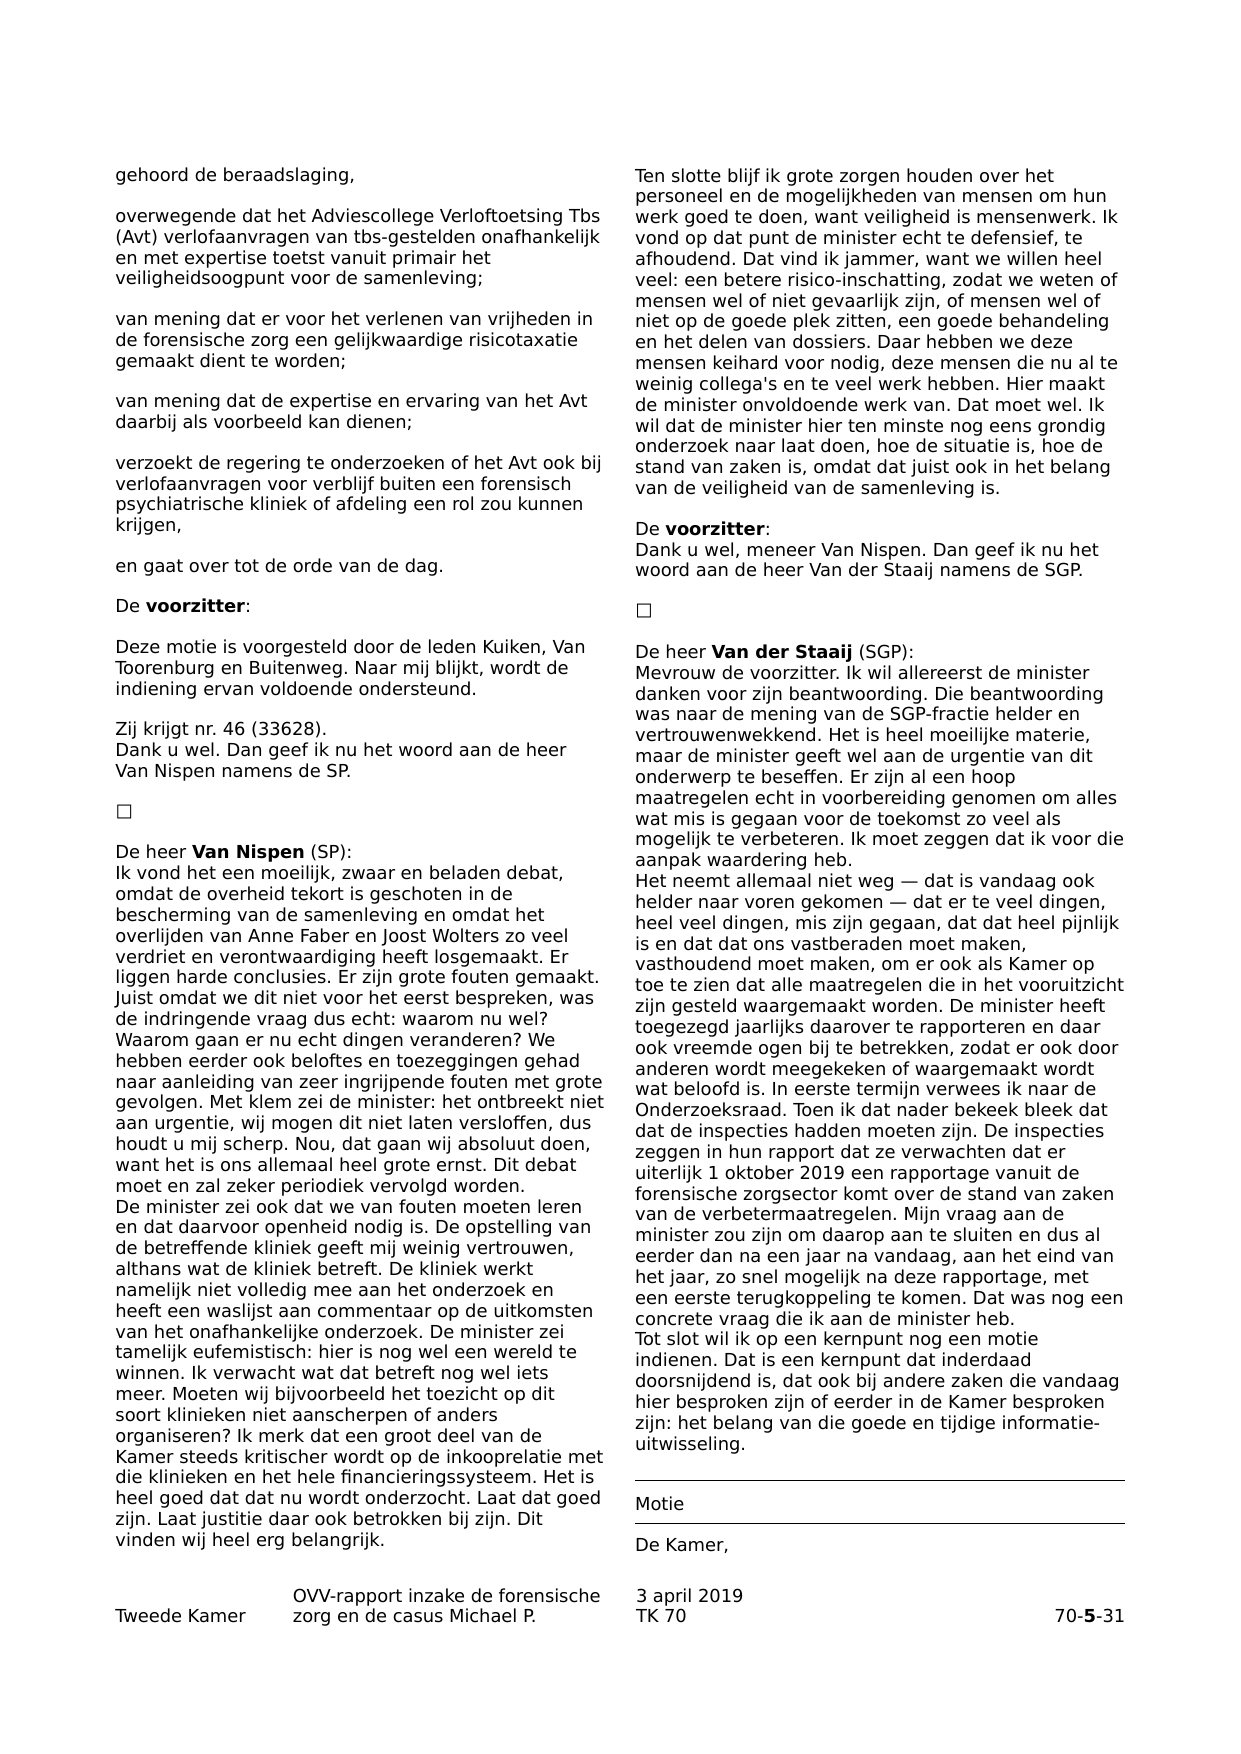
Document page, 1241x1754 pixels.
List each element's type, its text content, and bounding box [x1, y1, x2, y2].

text De voorzitter: [635, 519, 1125, 539]
text Zij krijgt nr. 46 (33628). [115, 719, 605, 740]
text Deze motie is voorgesteld door de leden Kuiken, Van Toorenburg en Buitenweg. Naar mij blijkt, wordt de indiening ervan voldoende ondersteund. [115, 637, 605, 699]
text Mevrouw de voorzitter. Ik wil allereerst de minister danken voor zijn beantwoording. Die beantwoording was naar de mening van de SGP-fractie helder en vertrouwenwekkend. Het is heel moeilijke materie, maar de minister geeft wel aan de urgentie van dit onderwerp te beseffen. Er zijn al een hoop maatregelen echt in voorbereiding genomen om alles wat mis is gegaan voor de toekomst zo veel als mogelijk te verbeteren. Ik moet zeggen dat ik voor die aanpak waardering heb. [635, 662, 1125, 871]
text verzoekt de regering te onderzoeken of het Avt ook bij verlofaanvragen voor verblijf buiten een forensisch psychiatrische kliniek of afdeling een rol zou kunnen krijgen, [115, 453, 605, 536]
text overwegende dat het Adviescollege Verloftoetsing Tbs (Avt) verlofaanvragen van tbs-gestelden onafhankelijk en met expertise toetst vanuit primair het veiligheidsoogpunt voor de samenleving; [115, 206, 605, 289]
text De voorzitter: [115, 596, 605, 617]
text Motie [635, 1494, 1125, 1515]
text ⬜ [635, 601, 1125, 622]
text Ten slotte blijf ik grote zorgen houden over het personeel en de mogelijkheden van mensen om hun werk goed te doen, want veiligheid is mensenwerk. Ik vond op dat punt de minister echt te defensief, te afhoudend. Dat vind ik jammer, want we willen heel veel: een betere risico-inschatting, zodat we weten of mensen wel of niet gevaarlijk zijn, of mensen wel of niet op de goede plek zitten, een goede behandeling en het delen van dossiers. Daar hebben we deze mensen keihard voor nodig, deze mensen die nu al te weinig collega's en te veel werk hebben. Hier maakt de minister onvoldoende werk van. Dat moet wel. Ik wil dat de minister hier ten minste nog eens grondig onderzoek naar laat doen, hoe de situatie is, hoe de stand van zaken is, omdat dat juist ook in het belang van de veiligheid van de samenleving is. [635, 165, 1125, 499]
text van mening dat er voor het verlenen van vrijheden in de forensische zorg een gelijkwaardige risicotaxatie gemaakt dient te worden; [115, 309, 605, 371]
text Tot slot wil ik op een kernpunt nog een motie indienen. Dat is een kernpunt dat inderdaad doorsnijdend is, dat ook bij andere zaken die vandaag hier besproken zijn of eerder in de Kamer besproken zijn: het belang van die goede en tijdige informatie-uitwisseling. [635, 1329, 1125, 1454]
text ⬜ [115, 802, 605, 822]
text Dank u wel. Dan geef ik nu het woord aan de heer Van Nispen namens de SP. [115, 740, 605, 782]
text en gaat over tot de orde van de dag. [115, 556, 605, 576]
text De heer Van der Staaij (SGP): [635, 642, 1125, 662]
text van mening dat de expertise en ervaring van het Avt daarbij als voorbeeld kan dienen; [115, 391, 605, 433]
text De Kamer, [635, 1535, 1125, 1556]
text gehoord de beraadslaging, [115, 165, 605, 186]
text Ik vond het een moeilijk, zwaar en beladen debat, omdat de overheid tekort is geschoten in de bescherming van de samenleving en omdat het overlijden van Anne Faber en Joost Wolters zo veel verdriet en verontwaardiging heeft losgemaakt. Er liggen harde conclusies. Er zijn grote fouten gemaakt. Juist omdat we dit niet voor het eerst bespreken, was de indringende vraag dus echt: waarom nu wel? Waarom gaan er nu echt dingen veranderen? We hebben eerder ook beloftes en toezeggingen gehad naar aanleiding van zeer ingrijpende fouten met grote gevolgen. Met klem zei de minister: het ontbreekt niet aan urgentie, wij mogen dit niet laten versloffen, dus houdt u mij scherp. Nou, dat gaan wij absoluut doen, want het is ons allemaal heel grote ernst. Dit debat moet en zal zeker periodiek vervolgd worden. [115, 863, 605, 1196]
text Het neemt allemaal niet weg — dat is vandaag ook helder naar voren gekomen — dat er te veel dingen, heel veel dingen, mis zijn gegaan, dat dat heel pijnlijk is en dat dat ons vastberaden moet maken, vasthoudend moet maken, om er ook als Kamer op toe te zien dat alle maatregelen die in het vooruitzicht zijn gesteld waargemaakt worden. De minister heeft toegezegd jaarlijks daarover te rapporteren en daar ook vreemde ogen bij te betrekken, zodat er ook door anderen wordt meegekeken of waargemaakt wordt wat beloofd is. In eerste termijn verwees ik naar de Onderzoeksraad. Toen ik dat nader bekeek bleek dat dat de inspecties hadden moeten zijn. De inspecties zeggen in hun rapport dat ze verwachten dat er uiterlijk 1 oktober 2019 een rapportage vanuit de forensische zorgsector komt over de stand van zaken van de verbetermaatregelen. Mijn vraag aan de minister zou zijn om daarop aan te sluiten en dus al eerder dan na een jaar na vandaag, aan het eind van het jaar, zo snel mogelijk na deze rapportage, met een eerste terugkoppeling te komen. Dat was nog een concrete vraag die ik aan de minister heb. [635, 871, 1125, 1329]
text De minister zei ook dat we van fouten moeten leren en dat daarvoor openheid nodig is. De opstelling van de betreffende kliniek geeft mij weinig vertrouwen, althans wat de kliniek betreft. De kliniek werkt namelijk niet volledig mee aan het onderzoek en heeft een waslijst aan commentaar op de uitkomsten van het onafhankelijke onderzoek. De minister zei tamelijk eufemistisch: hier is nog wel een wereld te winnen. Ik verwacht wat dat betreft nog wel iets meer. Moeten wij bijvoorbeeld het toezicht op dit soort klinieken niet aanscherpen of anders organiseren? Ik merk dat een groot deel van de Kamer steeds kritischer wordt op de inkooprelatie met die klinieken en het hele financieringssysteem. Het is heel goed dat dat nu wordt onderzocht. Laat dat goed zijn. Laat justitie daar ook betrokken bij zijn. Dit vinden wij heel erg belangrijk. [115, 1196, 605, 1551]
text De heer Van Nispen (SP): [115, 842, 605, 863]
text Dank u wel, meneer Van Nispen. Dan geef ik nu het woord aan de heer Van der Staaij namens de SGP. [635, 539, 1125, 581]
